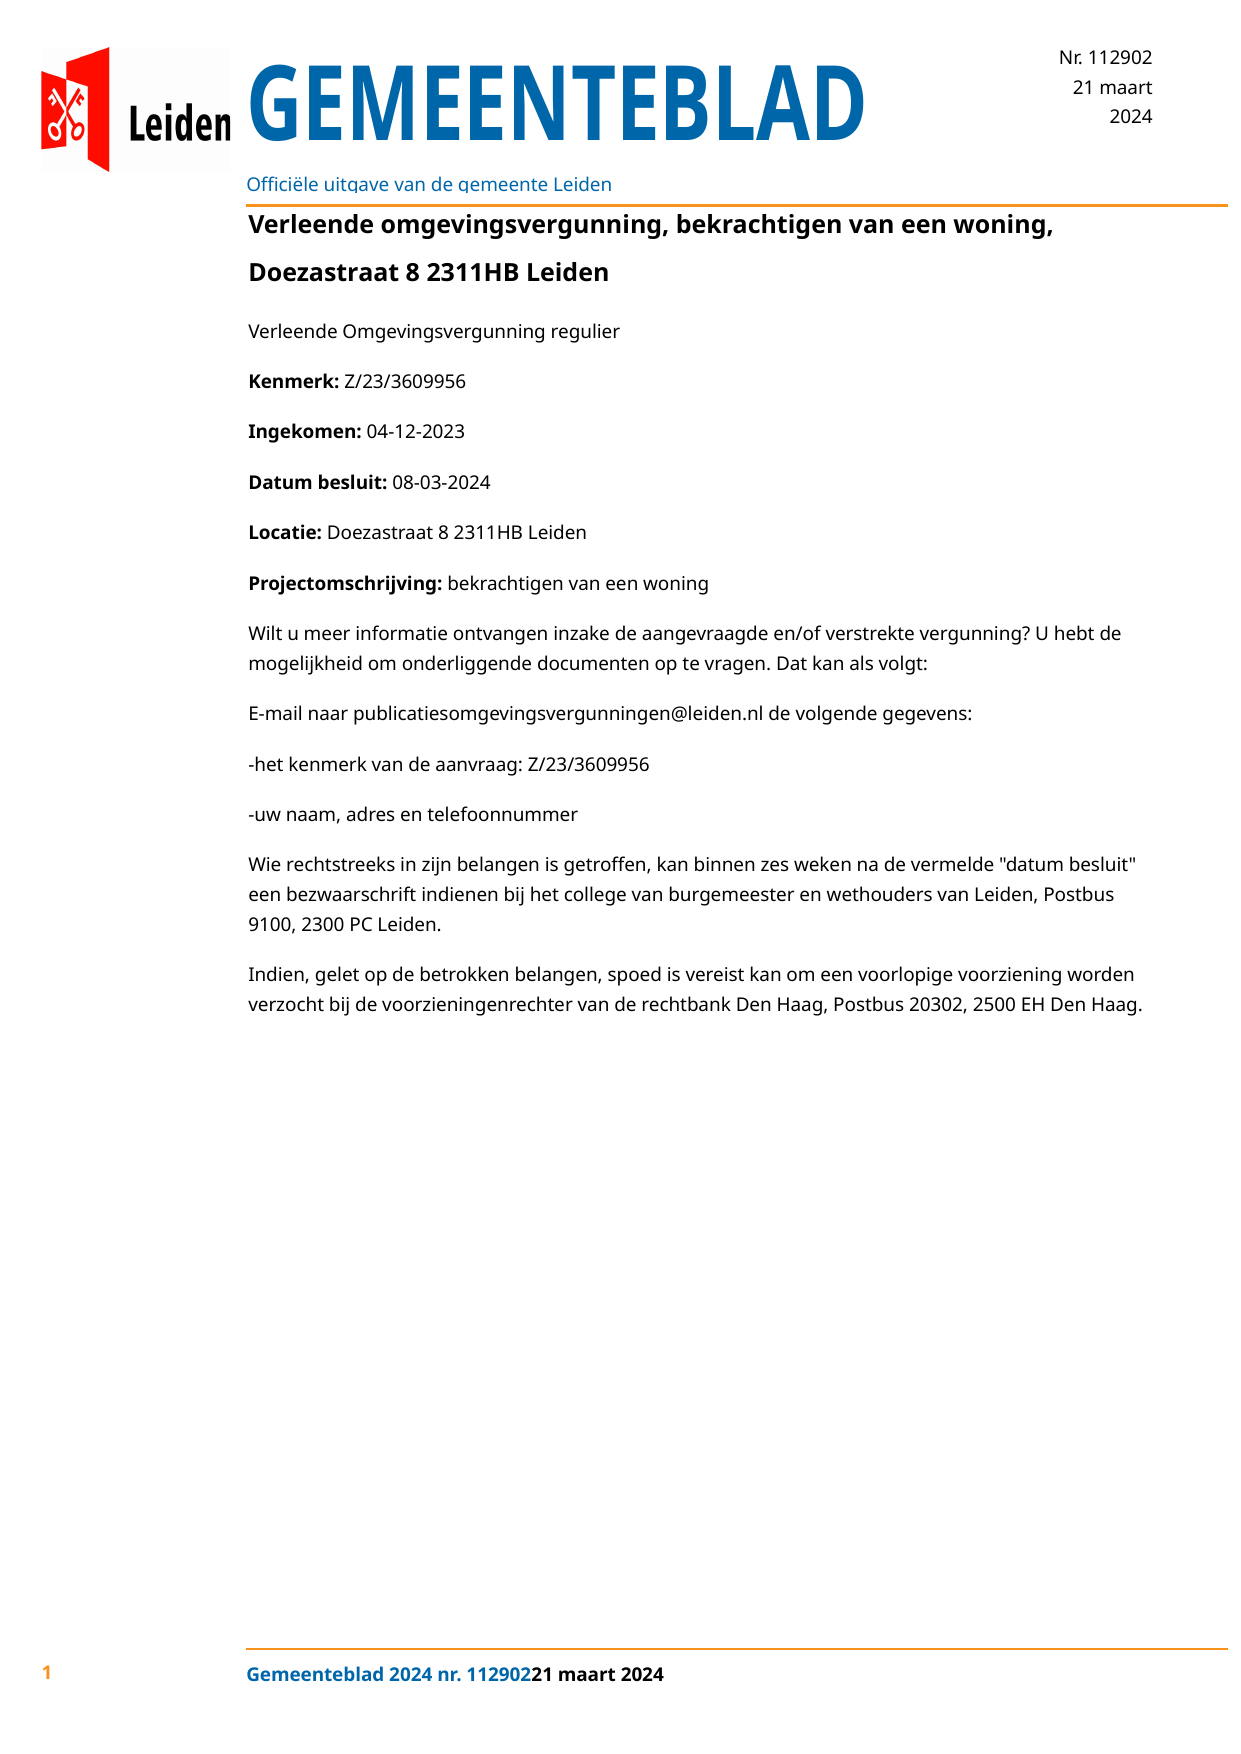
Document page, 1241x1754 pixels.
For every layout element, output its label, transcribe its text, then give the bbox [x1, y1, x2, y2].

text Kenmerk: Z/23/3609956 [248, 368, 1152, 394]
text Datum besluit: 08-03-2024 [248, 469, 1152, 495]
text Verleende omgevingsvergunning, bekrachtigen van een woning, Doezastraat 8 2311HB Leiden [248, 207, 1152, 288]
text Wie rechtstreeks in zijn belangen is getroffen, kan binnen zes weken na de vermelde "datum besluit" een bezwaarschrift indienen bij het college van burgemeester en wethouders van Leiden, Postbus 9100, 2300 PC Leiden. [248, 852, 1152, 937]
text Wilt u meer informatie ontvangen inzake de aangevraagde en/of verstrekte vergunning? U hebt de mogelijkheid om onderliggende documenten op te vragen. Dat kan als volgt: [248, 620, 1152, 676]
text Indien, gelet op de betrokken belangen, spoed is vereist kan om een voorlopige voorziening worden verzocht bij de voorzieningenrechter van de rechtbank Den Haag, Postbus 20302, 2500 EH Den Haag. [248, 961, 1152, 1017]
text Verleende Omgevingsvergunning regulier [248, 318, 1152, 344]
text -uw naam, adres en telefoonnummer [248, 801, 1152, 827]
text Locatie: Doezastraat 8 2311HB Leiden [248, 519, 1152, 545]
text Projectomschrijving: bekrachtigen van een woning [248, 570, 1152, 596]
text E-mail naar publicatiesomgevingsvergunningen@leiden.nl de volgende gegevens: [248, 700, 1152, 726]
text Ingekomen: 04-12-2023 [248, 419, 1152, 444]
picture [41, 47, 231, 172]
text -het kenmerk van de aanvraag: Z/23/3609956 [248, 751, 1152, 777]
